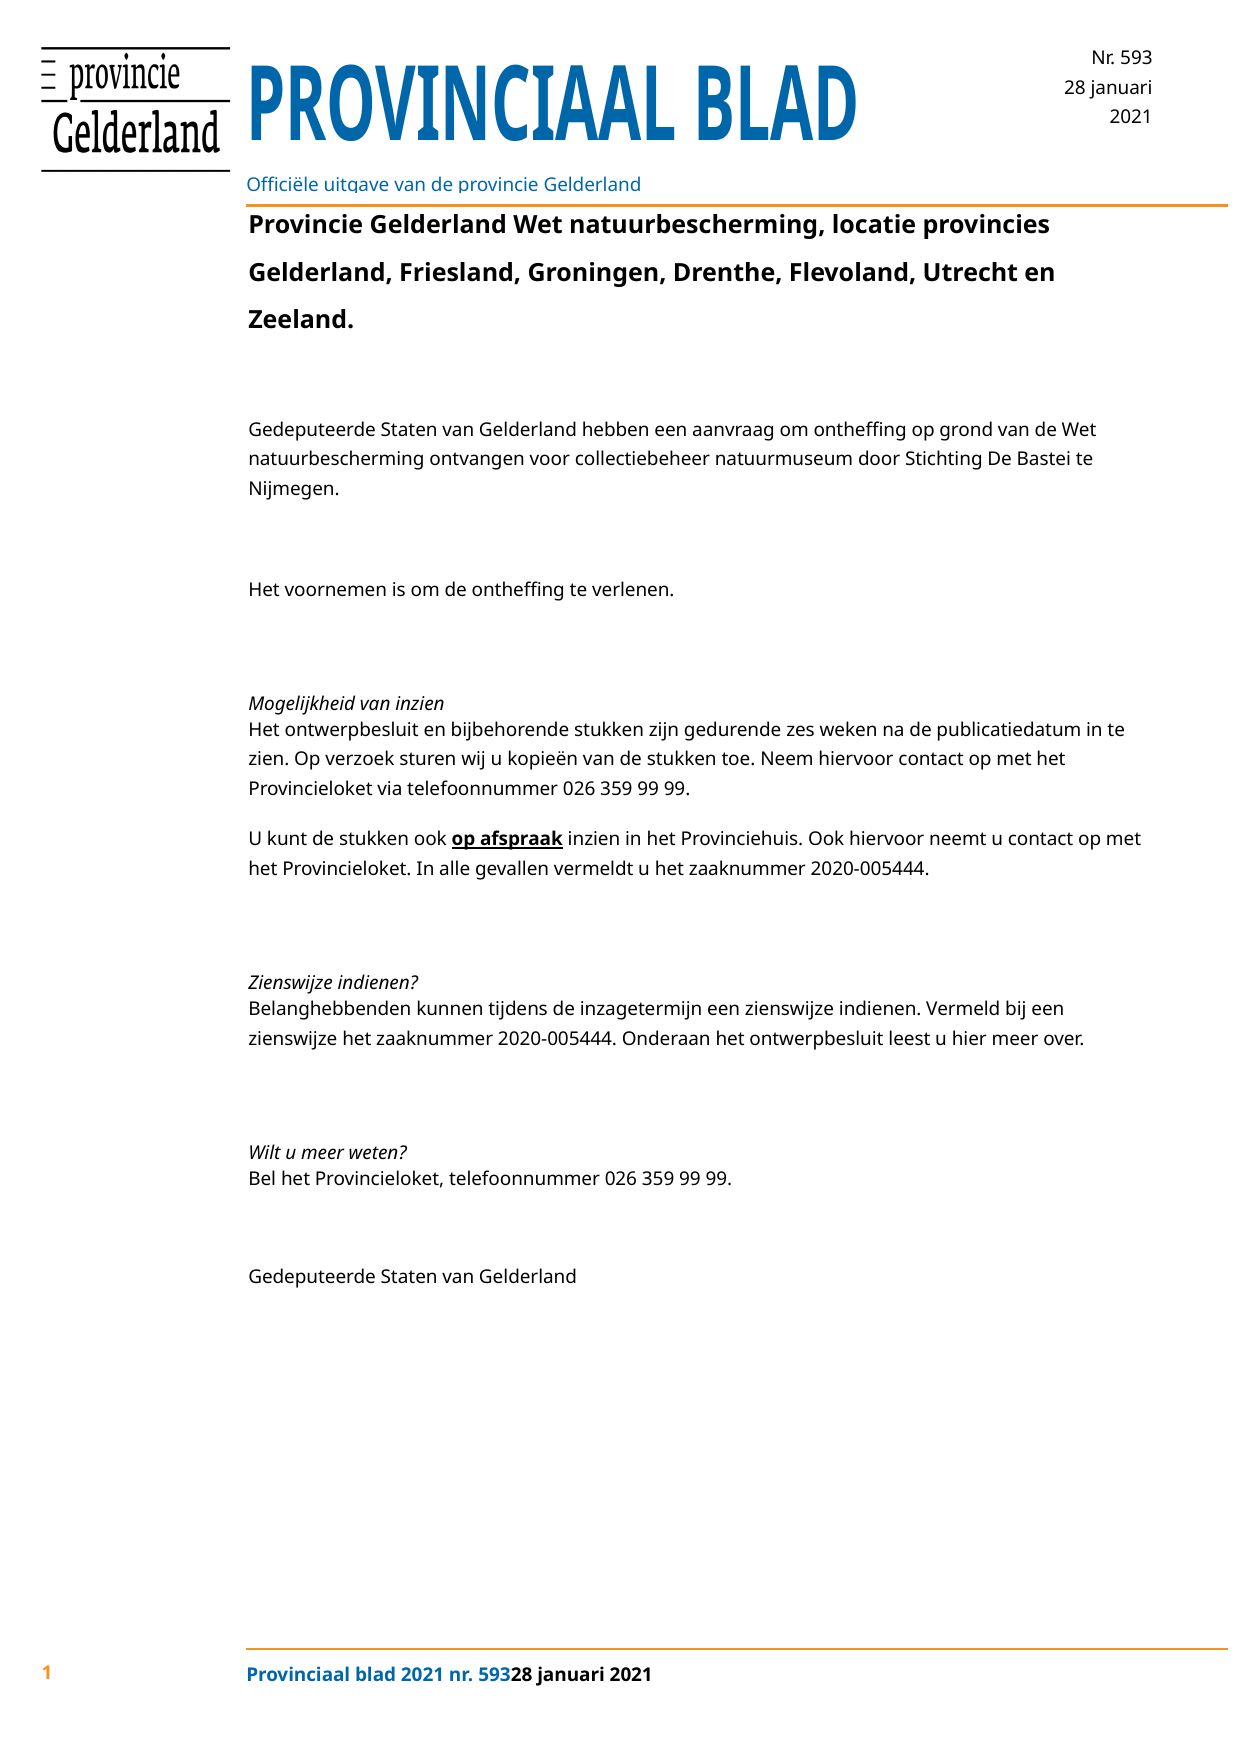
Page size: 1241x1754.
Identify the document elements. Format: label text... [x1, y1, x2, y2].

text Belanghebbenden kunnen tijdens de inzagetermijn een zienswijze indienen. Vermeld bij een zienswijze het zaaknummer 2020-005444. Onderaan het ontwerpbesluit leest u hier meer over. [248, 995, 1152, 1051]
text Provincie Gelderland Wet natuurbescherming, locatie provincies Gelderland, Friesland, Groningen, Drenthe, Flevoland, Utrecht en Zeeland. [248, 207, 1152, 336]
text Zienswijze indienen? [248, 969, 1152, 995]
text U kunt de stukken ook op afspraak inzien in het Provinciehuis. Ook hiervoor neemt u contact op met het Provincieloket. In alle gevallen vermeldt u het zaaknummer 2020-005444. [248, 826, 1152, 881]
text Wilt u meer weten? [248, 1139, 1152, 1165]
text Bel het Provincieloket, telefoonnummer 026 359 99 99. [248, 1165, 1152, 1191]
text Gedeputeerde Staten van Gelderland [248, 1263, 1152, 1289]
text Het voornemen is om de ontheffing te verlenen. [248, 576, 1152, 602]
text Het ontwerpbesluit en bijbehorende stukken zijn gedurende zes weken na de publicatiedatum in te zien. Op verzoek sturen wij u kopieën van de stukken toe. Neem hiervoor contact op met het Provincieloket via telefoonnummer 026 359 99 99. [248, 716, 1152, 801]
text Gedeputeerde Staten van Gelderland hebben een aanvraag om ontheffing op grond van de Wet natuurbescherming ontvangen voor collectiebeheer natuurmuseum door Stichting De Bastei te Nijmegen. [248, 416, 1152, 501]
text Mogelijkheid van inzien [248, 690, 1152, 716]
picture [41, 47, 231, 172]
